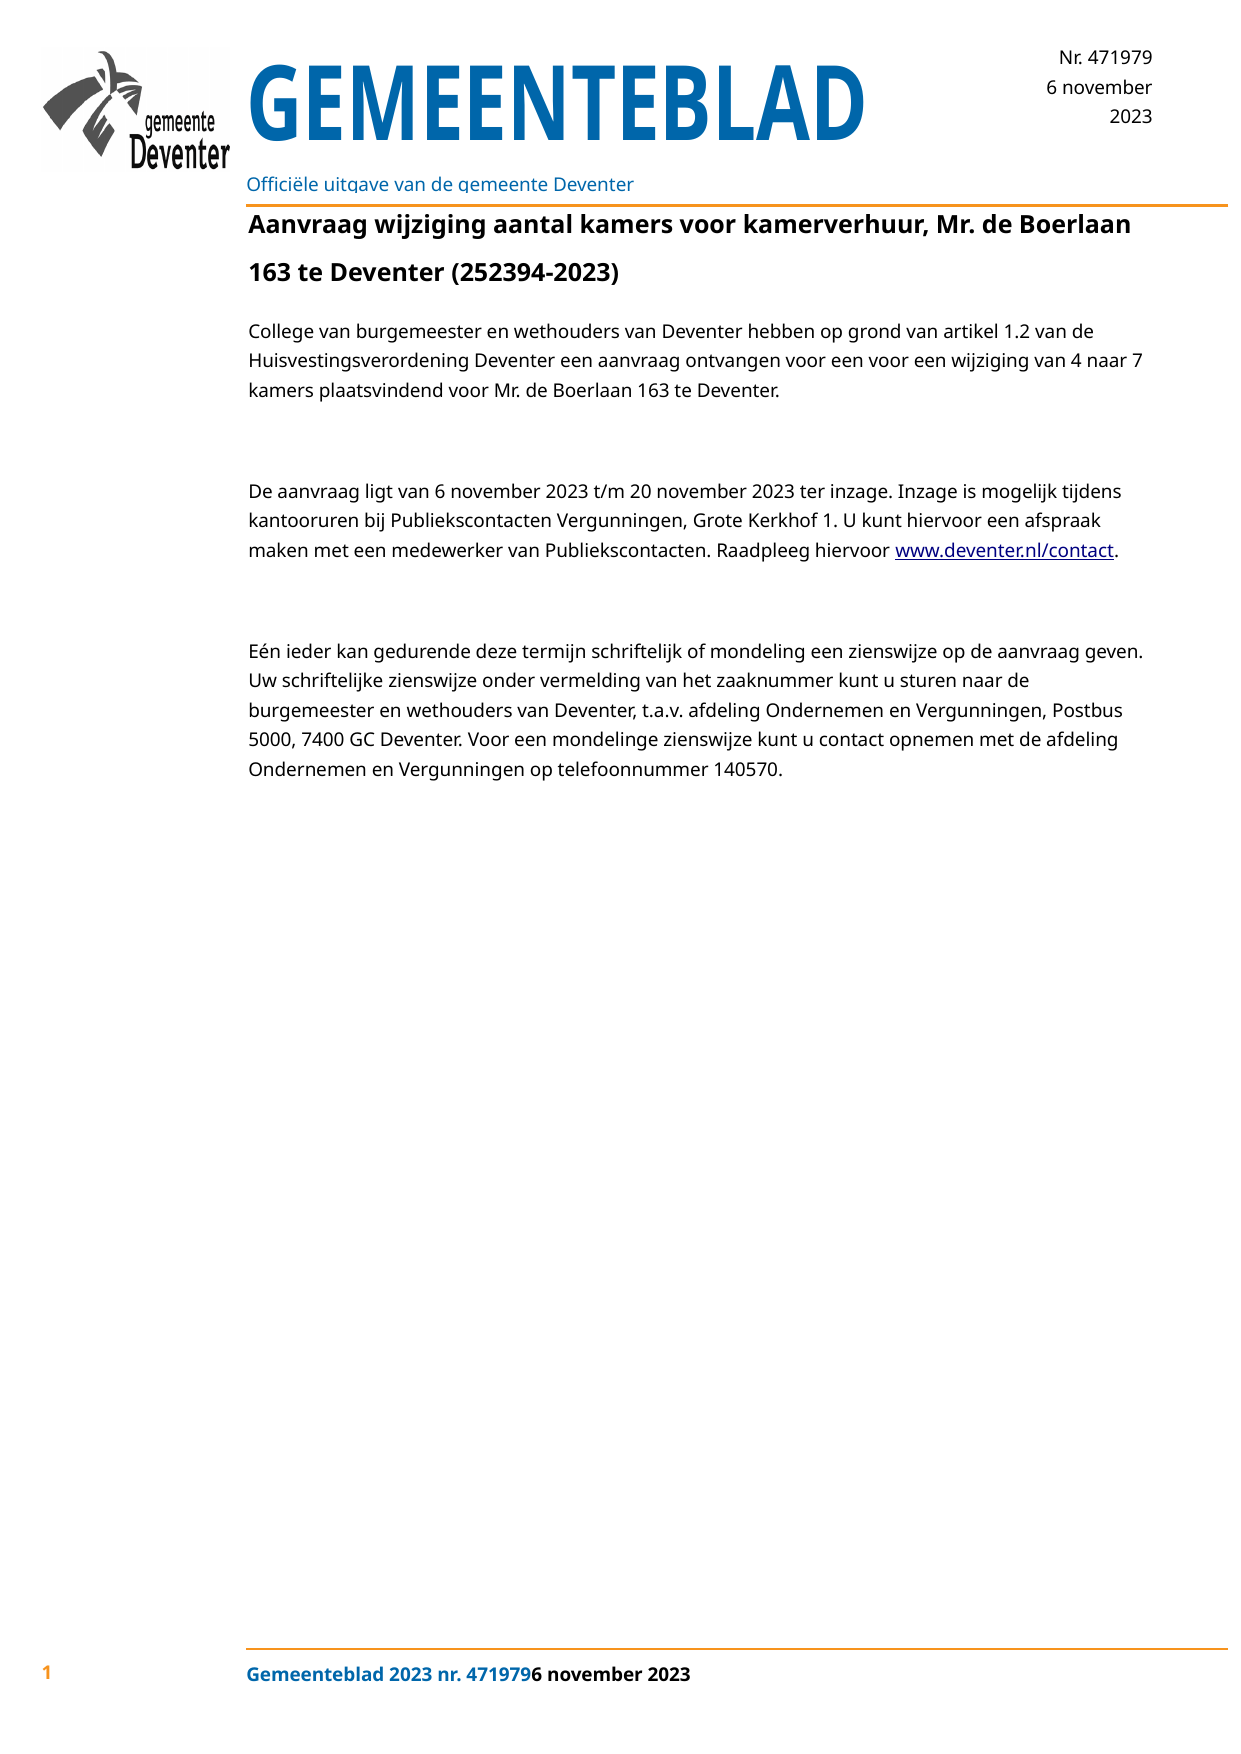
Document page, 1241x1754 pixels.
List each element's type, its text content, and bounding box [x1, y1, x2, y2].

text Aanvraag wijziging aantal kamers voor kamerverhuur, Mr. de Boerlaan 163 te Deventer (252394-2023) [248, 207, 1152, 288]
text De aanvraag ligt van 6 november 2023 t/m 20 november 2023 ter inzage. Inzage is mogelijk tijdens kantooruren bij Publiekscontacten Vergunningen, Grote Kerkhof 1. U kunt hiervoor een afspraak maken met een medewerker van Publiekscontacten. Raadpleeg hiervoor www.deventer.nl/contact. [248, 478, 1152, 563]
text Eén ieder kan gedurende deze termijn schriftelijk of mondeling een zienswijze op de aanvraag geven. Uw schriftelijke zienswijze onder vermelding van het zaaknummer kunt u sturen naar de burgemeester en wethouders van Deventer, t.a.v. afdeling Ondernemen en Vergunningen, Postbus 5000, 7400 GC Deventer. Voor een mondelinge zienswijze kunt u contact opnemen met de afdeling Ondernemen en Vergunningen op telefoonnummer 140570. [248, 638, 1152, 782]
text College van burgemeester en wethouders van Deventer hebben op grond van artikel 1.2 van de Huisvestingsverordening Deventer een aanvraag ontvangen voor een voor een wijziging van 4 naar 7 kamers plaatsvindend voor Mr. de Boerlaan 163 te Deventer. [248, 318, 1152, 403]
picture [41, 47, 231, 172]
